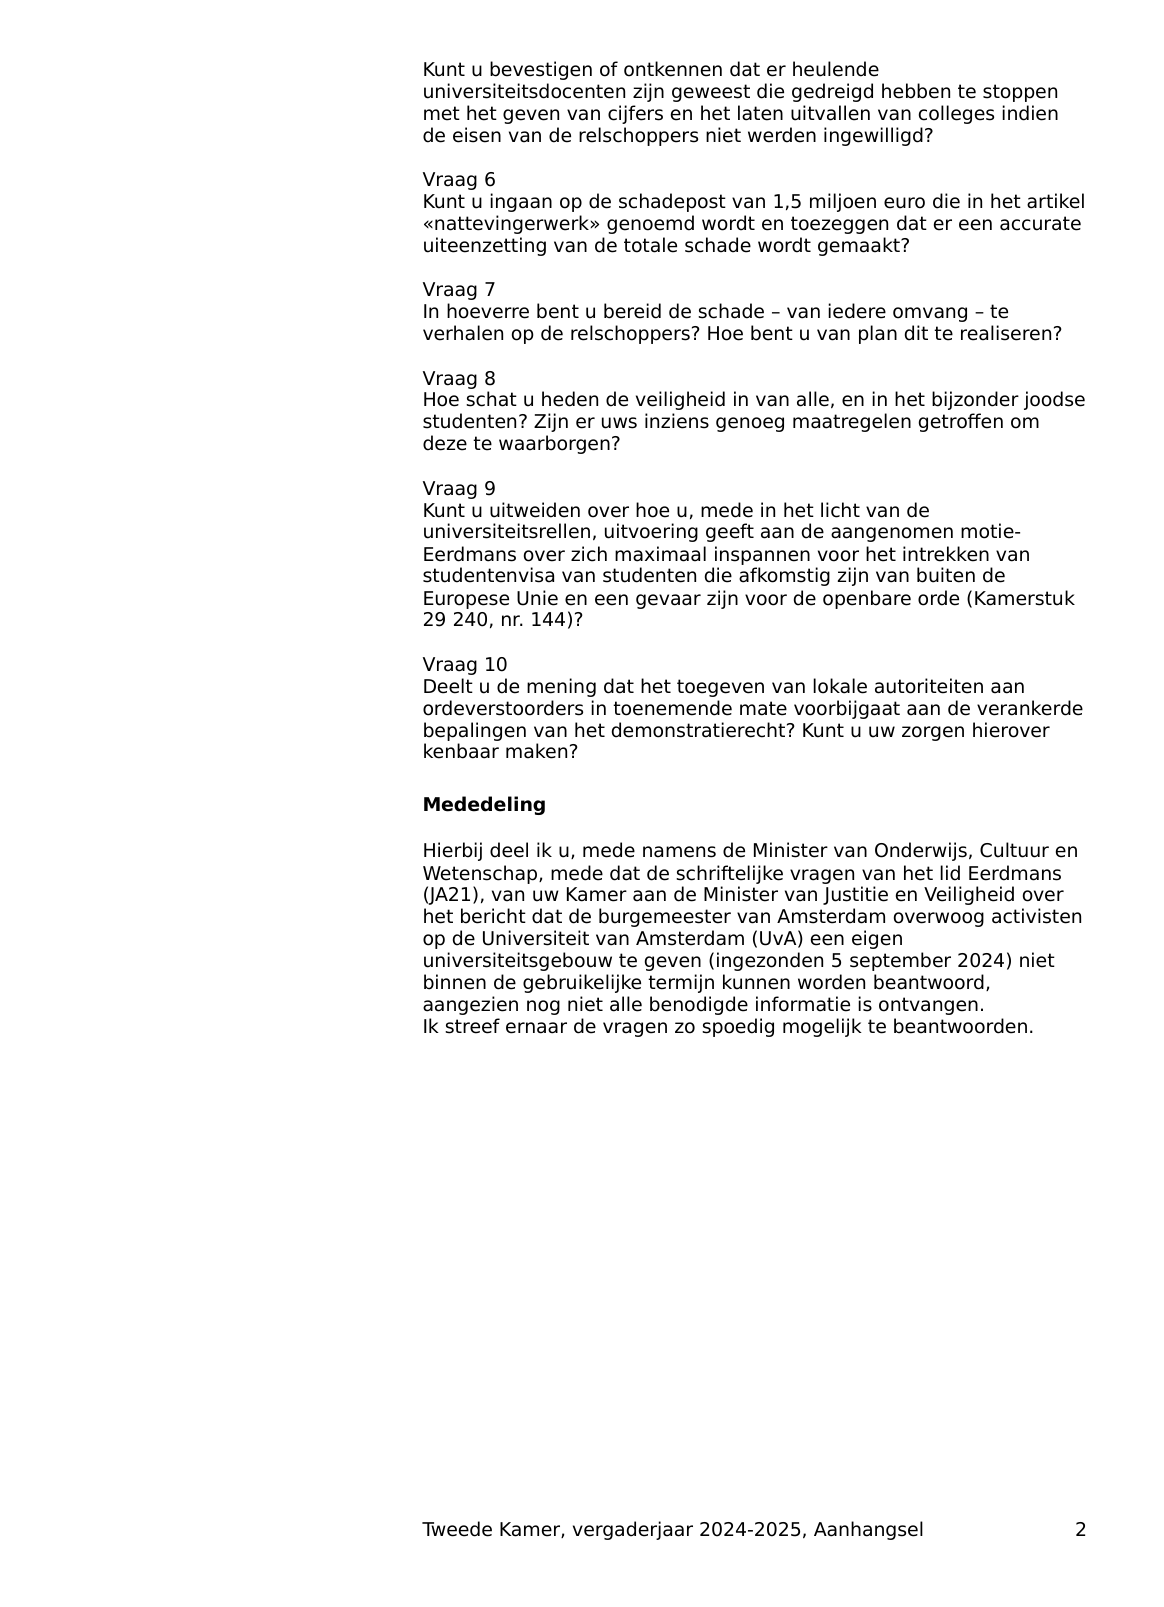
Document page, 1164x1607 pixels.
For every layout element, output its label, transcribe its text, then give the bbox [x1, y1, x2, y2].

text Vraag 7 [422, 279, 1087, 301]
text Vraag 6 [422, 169, 1087, 191]
text Hoe schat u heden de veiligheid in van alle, en in het bijzonder joodse studenten? Zijn er uws inziens genoeg maatregelen getroffen om deze te waarborgen? [422, 389, 1087, 455]
text Hierbij deel ik u, mede namens de Minister van Onderwijs, Cultuur en Wetenschap, mede dat de schriftelijke vragen van het lid Eerdmans (JA21), van uw Kamer aan de Minister van Justitie en Veiligheid over het bericht dat de burgemeester van Amsterdam overwoog activisten op de Universiteit van Amsterdam (UvA) een eigen universiteitsgebouw te geven (ingezonden 5 september 2024) niet binnen de gebruikelijke termijn kunnen worden beantwoord, aangezien nog niet alle benodigde informatie is ontvangen. [422, 840, 1087, 1016]
subtitle Mededeling [422, 793, 1087, 815]
text Vraag 10 [422, 653, 1087, 676]
text Kunt u ingaan op de schadepost van 1,5 miljoen euro die in het artikel «nattevingerwerk» genoemd wordt en toezeggen dat er een accurate uiteenzetting van de totale schade wordt gemaakt? [422, 191, 1087, 257]
text Vraag 9 [422, 477, 1087, 499]
text Kunt u uitweiden over hoe u, mede in het licht van de universiteitsrellen, uitvoering geeft aan de aangenomen motie-Eerdmans over zich maximaal inspannen voor het intrekken van studentenvisa van studenten die afkomstig zijn van buiten de Europese Unie en een gevaar zijn voor de openbare orde (Kamerstuk 29 240, nr. 144)? [422, 499, 1087, 631]
text In hoeverre bent u bereid de schade – van iedere omvang – te verhalen op de relschoppers? Hoe bent u van plan dit te realiseren? [422, 301, 1087, 345]
text Deelt u de mening dat het toegeven van lokale autoriteiten aan ordeverstoorders in toenemende mate voorbijgaat aan de verankerde bepalingen van het demonstratierecht? Kunt u uw zorgen hierover kenbaar maken? [422, 676, 1087, 763]
text Vraag 8 [422, 367, 1087, 389]
text Kunt u bevestigen of ontkennen dat er heulende universiteitsdocenten zijn geweest die gedreigd hebben te stoppen met het geven van cijfers en het laten uitvallen van colleges indien de eisen van de relschoppers niet werden ingewilligd? [422, 59, 1087, 147]
text Ik streef ernaar de vragen zo spoedig mogelijk te beantwoorden. [422, 1016, 1087, 1038]
